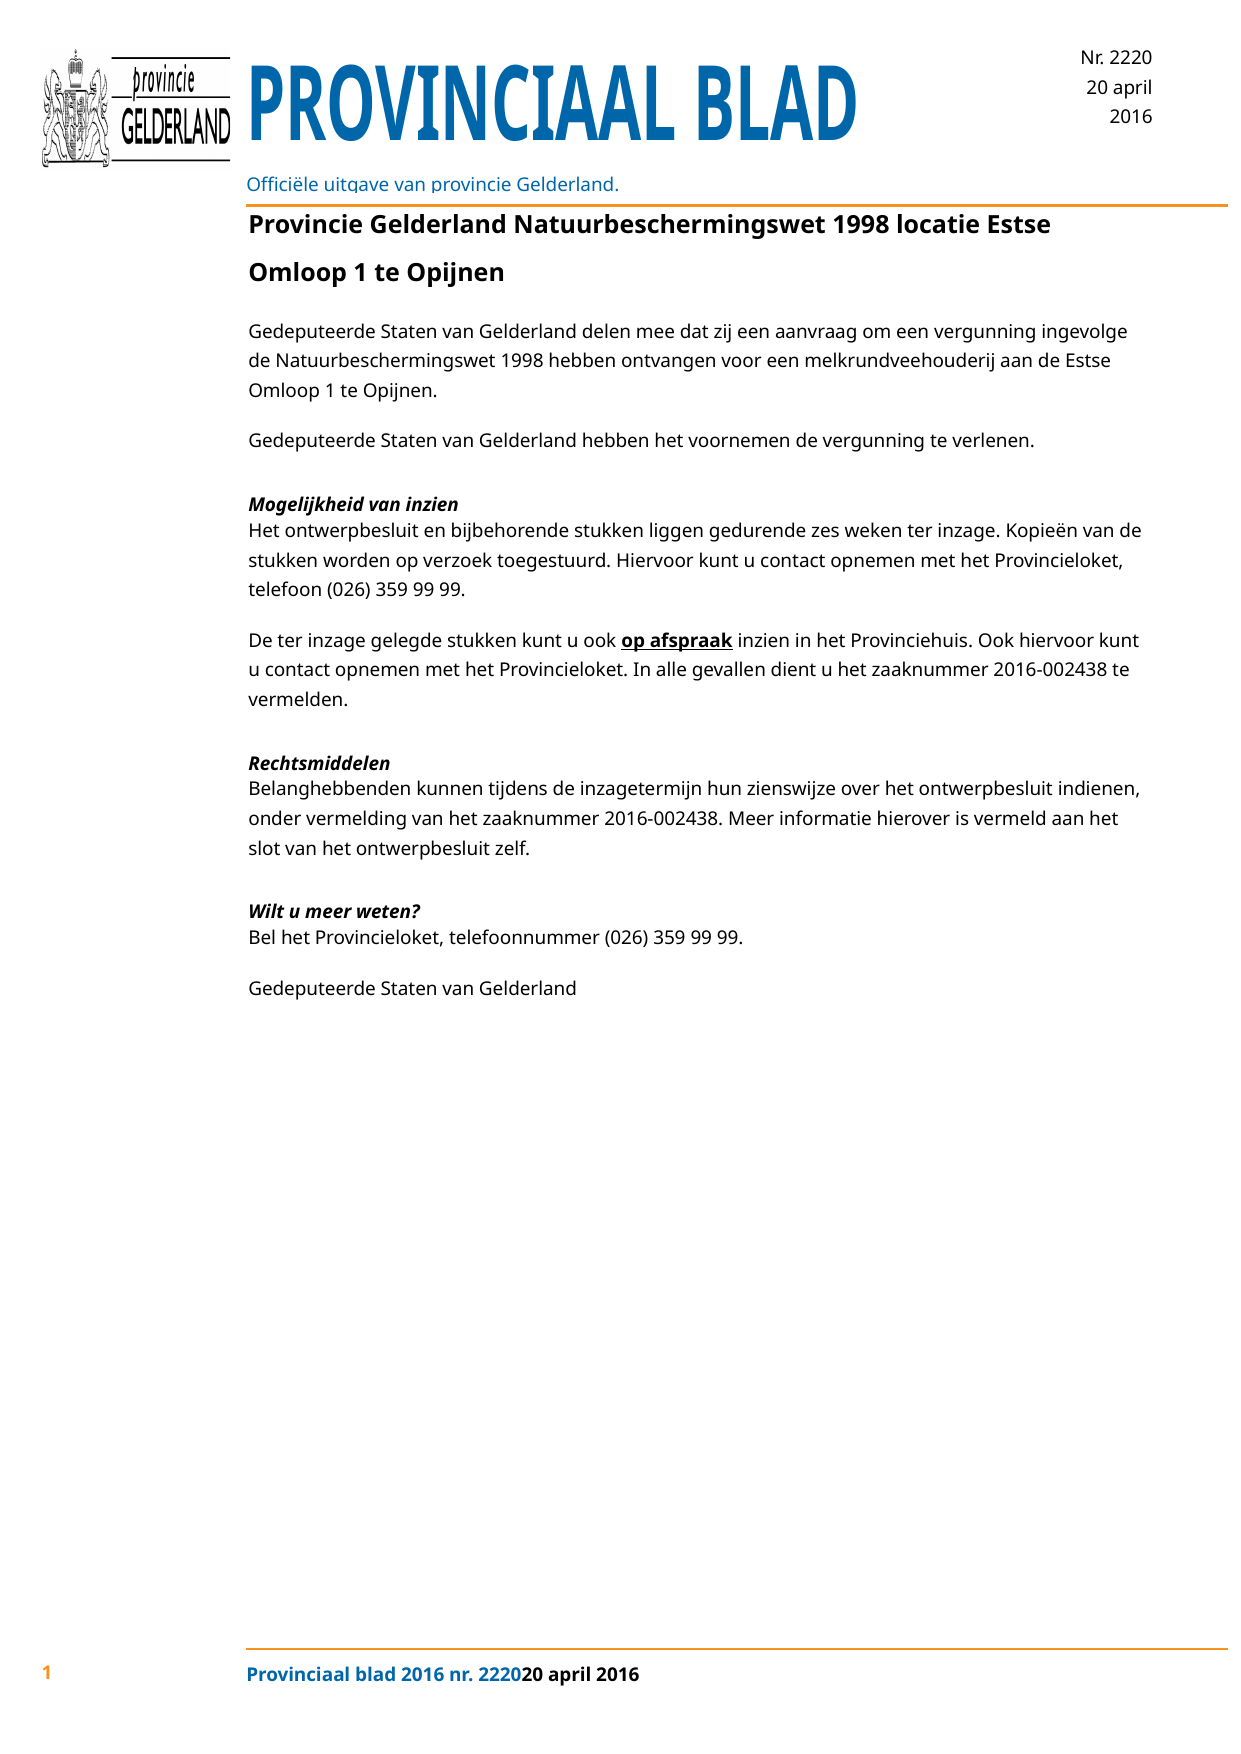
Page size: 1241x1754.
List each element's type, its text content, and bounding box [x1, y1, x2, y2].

text Gedeputeerde Staten van Gelderland hebben het voornemen de vergunning te verlenen. [248, 427, 1152, 453]
text Wilt u meer weten? [248, 899, 1152, 924]
text Belanghebbenden kunnen tijdens de inzagetermijn hun zienswijze over het ontwerpbesluit indienen, onder vermelding van het zaaknummer 2016-002438. Meer informatie hierover is vermeld aan het slot van het ontwerpbesluit zelf. [248, 776, 1152, 861]
text Gedeputeerde Staten van Gelderland delen mee dat zij een aanvraag om een vergunning ingevolge de Natuurbeschermingswet 1998 hebben ontvangen voor een melkrundveehouderij aan de Estse Omloop 1 te Opijnen. [248, 318, 1152, 403]
text Het ontwerpbesluit en bijbehorende stukken liggen gedurende zes weken ter inzage. Kopieën van de stukken worden op verzoek toegestuurd. Hiervoor kunt u contact opnemen met het Provincieloket, telefoon (026) 359 99 99. [248, 517, 1152, 602]
text De ter inzage gelegde stukken kunt u ook op afspraak inzien in het Provinciehuis. Ook hiervoor kunt u contact opnemen met het Provincieloket. In alle gevallen dient u het zaaknummer 2016-002438 te vermelden. [248, 627, 1152, 712]
text Provincie Gelderland Natuurbeschermingswet 1998 locatie Estse Omloop 1 te Opijnen [248, 207, 1152, 288]
picture [41, 47, 231, 172]
text Bel het Provincieloket, telefoonnummer (026) 359 99 99. [248, 924, 1152, 950]
text Rechtsmiddelen [248, 750, 1152, 776]
text Gedeputeerde Staten van Gelderland [248, 975, 1152, 1001]
text Mogelijkheid van inzien [248, 491, 1152, 517]
